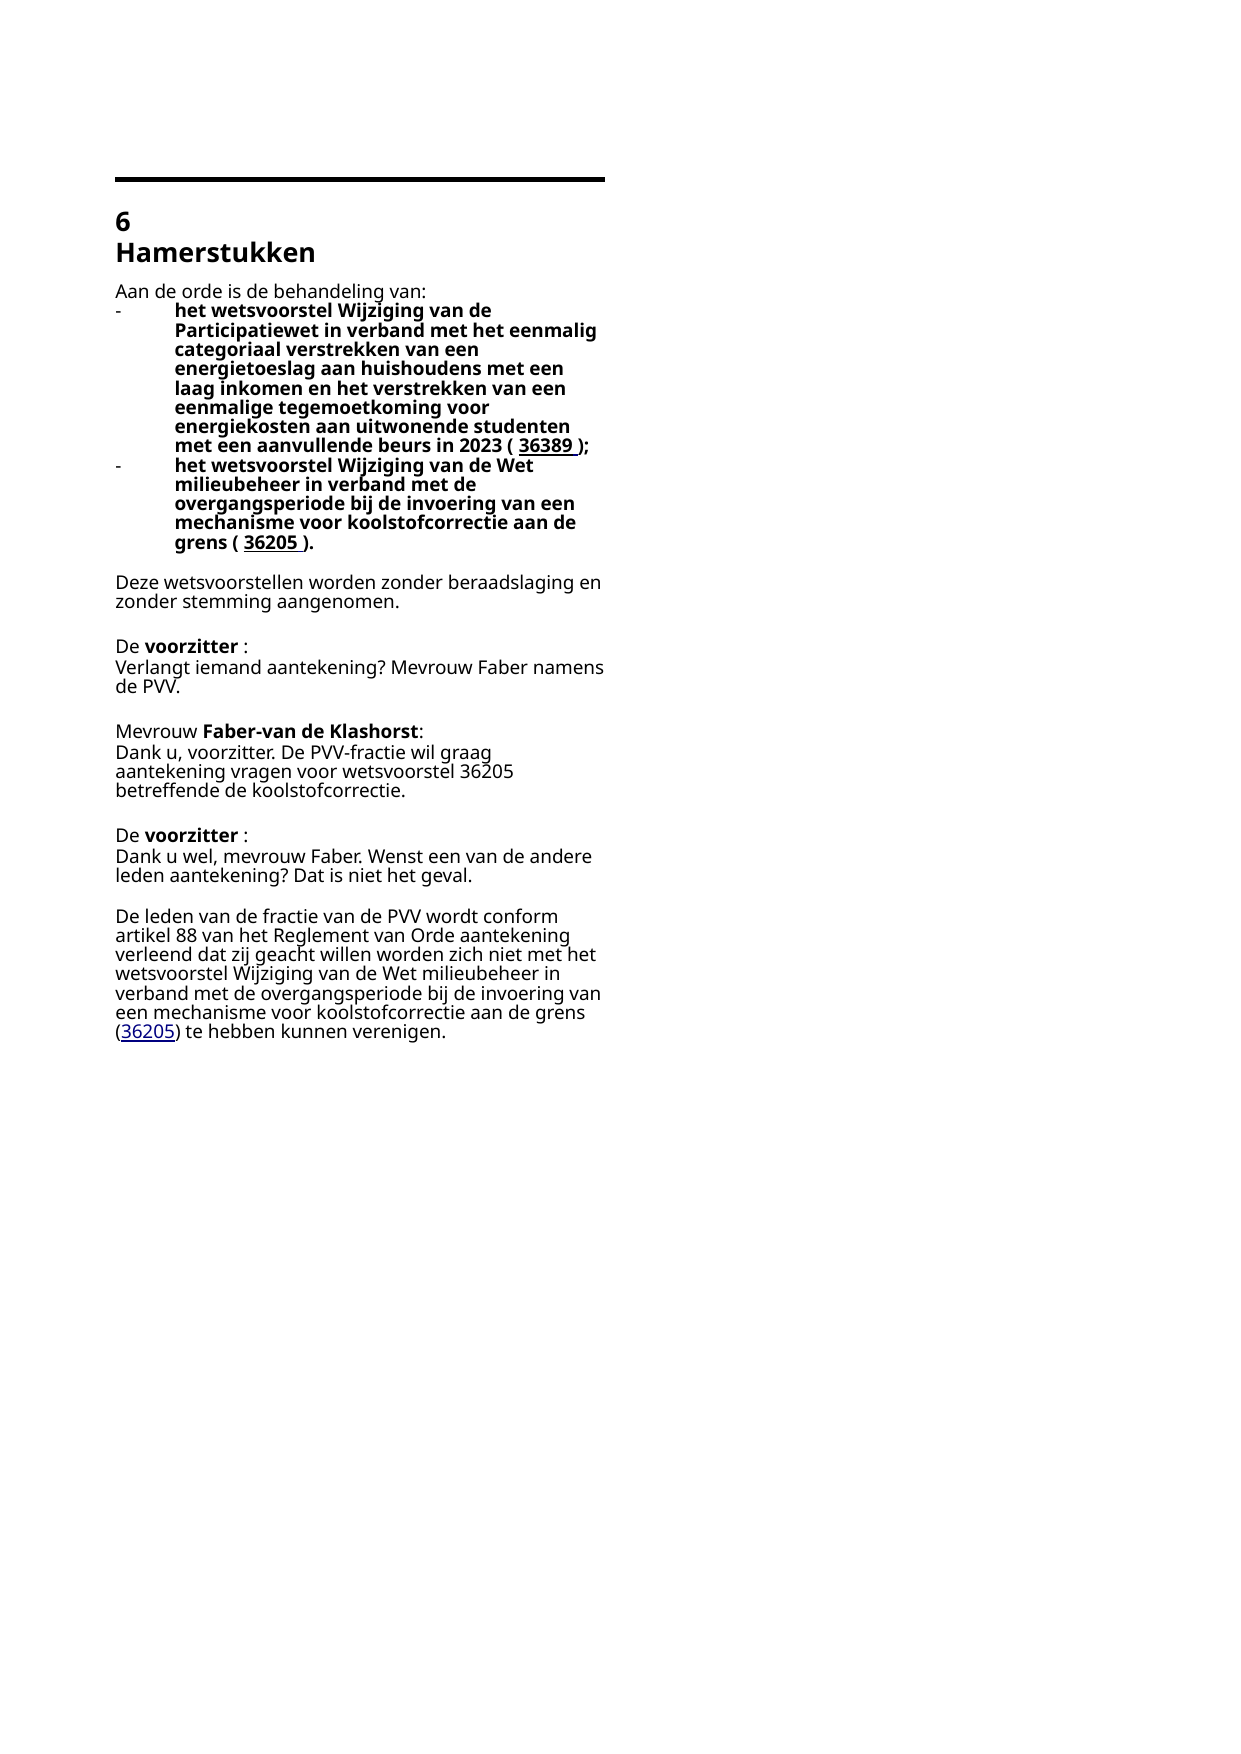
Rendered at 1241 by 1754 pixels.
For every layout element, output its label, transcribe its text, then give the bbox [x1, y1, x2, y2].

text Aan de orde is de behandeling van: [115, 283, 605, 302]
text Verlangt iemand aantekening? Mevrouw Faber namens de PVV. [115, 659, 605, 697]
text Hamerstukken [115, 239, 605, 283]
text De leden van de fractie van de PVV wordt conform artikel 88 van het Reglement van Orde aantekening verleend dat zij geacht willen worden zich niet met het wetsvoorstel Wijziging van de Wet milieubeheer in verband met de overgangsperiode bij de invoering van een mechanisme voor koolstofcorrectie aan de grens (36205) te hebben kunnen verenigen. [115, 908, 605, 1042]
list het wetsvoorstel Wijziging van de Participatiewet in verband met het eenmalig categoriaal verstrekken van een energietoeslag aan huishoudens met een laag inkomen en het verstrekken van een eenmalige tegemoetkoming voor energiekosten aan uitwonende studenten met een aanvullende beurs in 2023 ( 36389 ); [115, 302, 605, 457]
text Mevrouw Faber-van de Klashorst: [115, 718, 605, 744]
list het wetsvoorstel Wijziging van de Wet milieubeheer in verband met de overgangsperiode bij de invoering van een mechanisme voor koolstofcorrectie aan de grens ( 36205 ). [115, 457, 605, 553]
text Dank u wel, mevrouw Faber. Wenst een van de andere leden aantekening? Dat is niet het geval. [115, 848, 605, 887]
text De voorzitter : [115, 822, 605, 848]
text De voorzitter : [115, 633, 605, 659]
text 6 [115, 203, 605, 239]
text Deze wetsvoorstellen worden zonder beraadslaging en zonder stemming aangenomen. [115, 574, 605, 612]
text Dank u, voorzitter. De PVV-fractie wil graag aantekening vragen voor wetsvoorstel 36205 betreffende de koolstofcorrectie. [115, 744, 605, 802]
